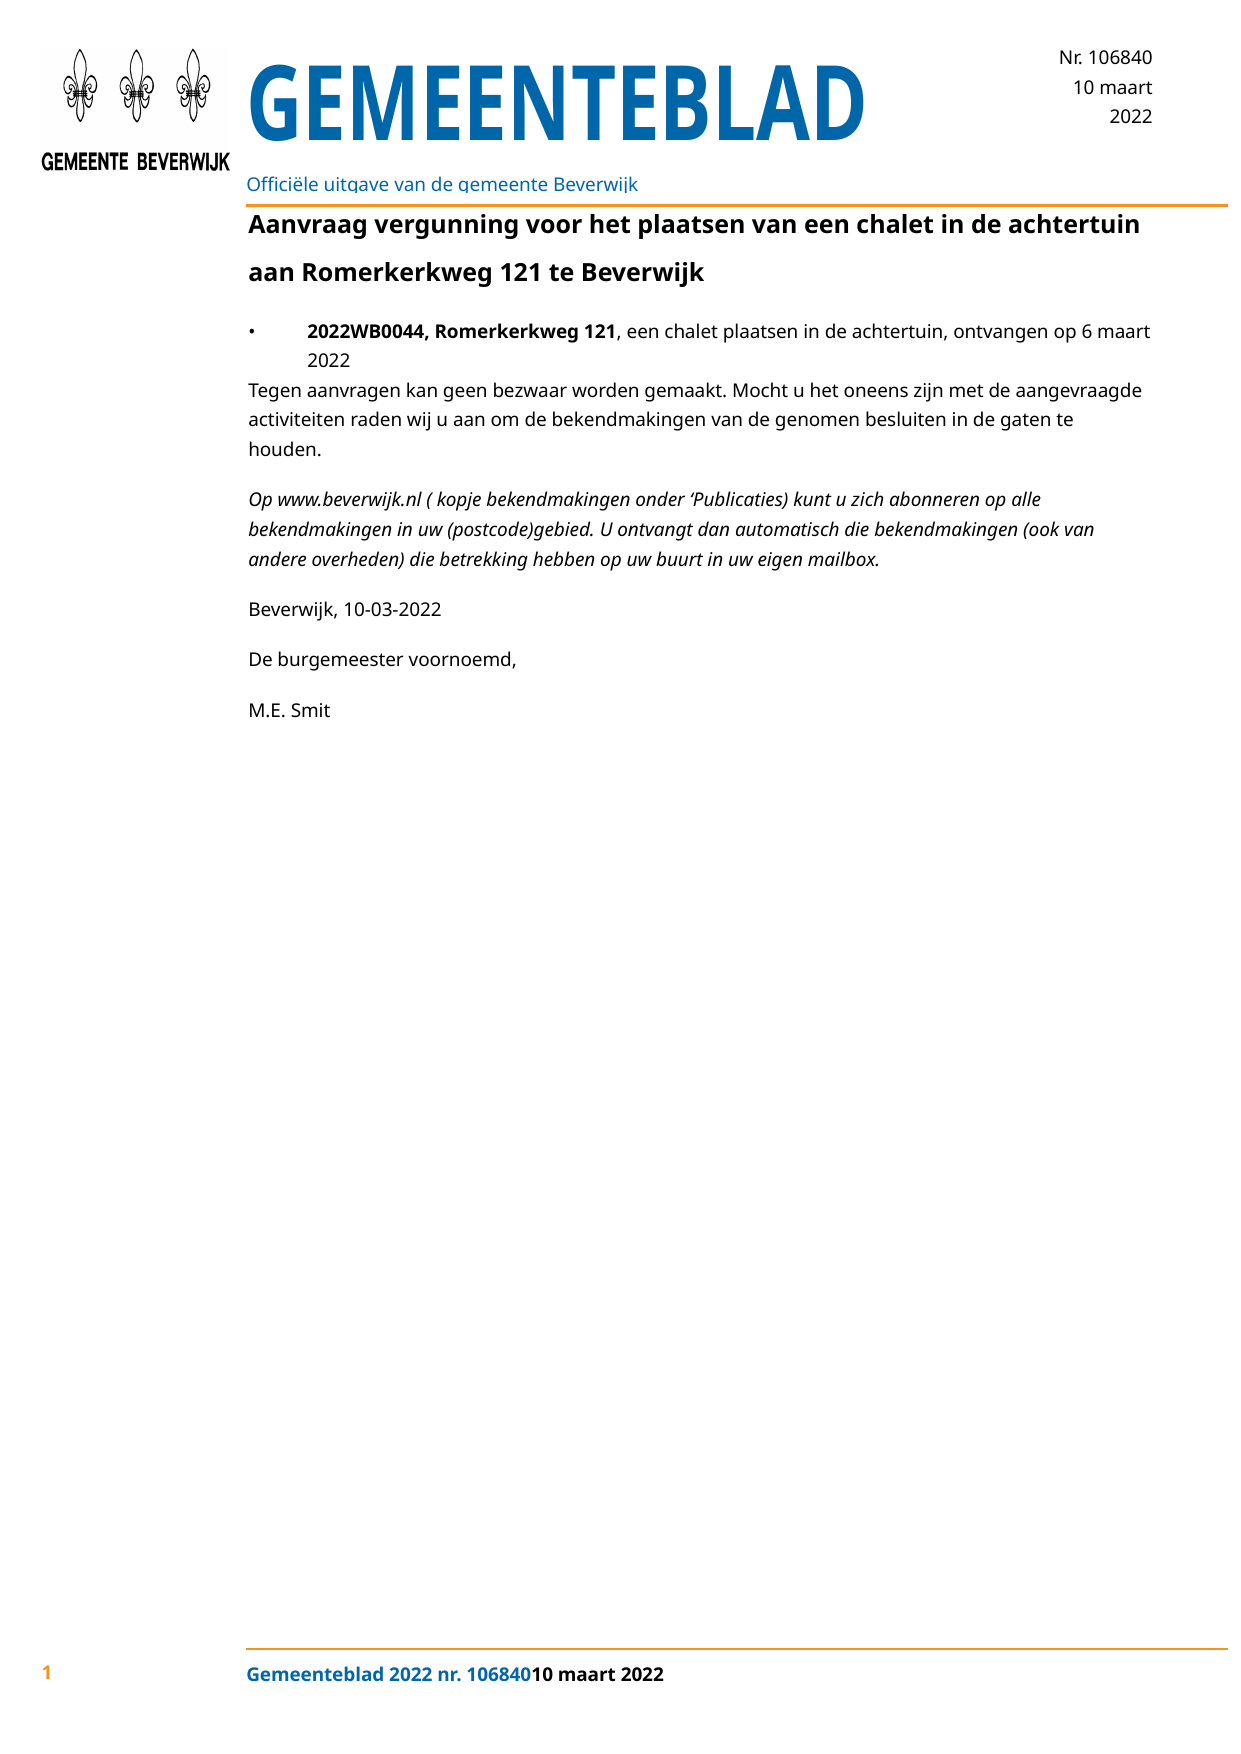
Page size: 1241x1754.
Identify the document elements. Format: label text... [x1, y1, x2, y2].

text De burgemeester voornoemd, [248, 647, 1152, 672]
list 2022WB0044, Romerkerkweg 121, een chalet plaatsen in de achtertuin, ontvangen op 6 maart 2022 [248, 318, 1152, 373]
text Beverwijk, 10-03-2022 [248, 596, 1152, 622]
text M.E. Smit [248, 697, 1152, 723]
text Aanvraag vergunning voor het plaatsen van een chalet in de achtertuin aan Romerkerkweg 121 te Beverwijk [248, 207, 1152, 288]
picture [41, 47, 231, 172]
text Op www.beverwijk.nl ( kopje bekendmakingen onder ‘Publicaties) kunt u zich abonneren op alle bekendmakingen in uw (postcode)gebied. U ontvangt dan automatisch die bekendmakingen (ook van andere overheden) die betrekking hebben op uw buurt in uw eigen mailbox. [248, 487, 1152, 572]
text Tegen aanvragen kan geen bezwaar worden gemaakt. Mocht u het oneens zijn met de aangevraagde activiteiten raden wij u aan om de bekendmakingen van de genomen besluiten in de gaten te houden. [248, 377, 1152, 462]
